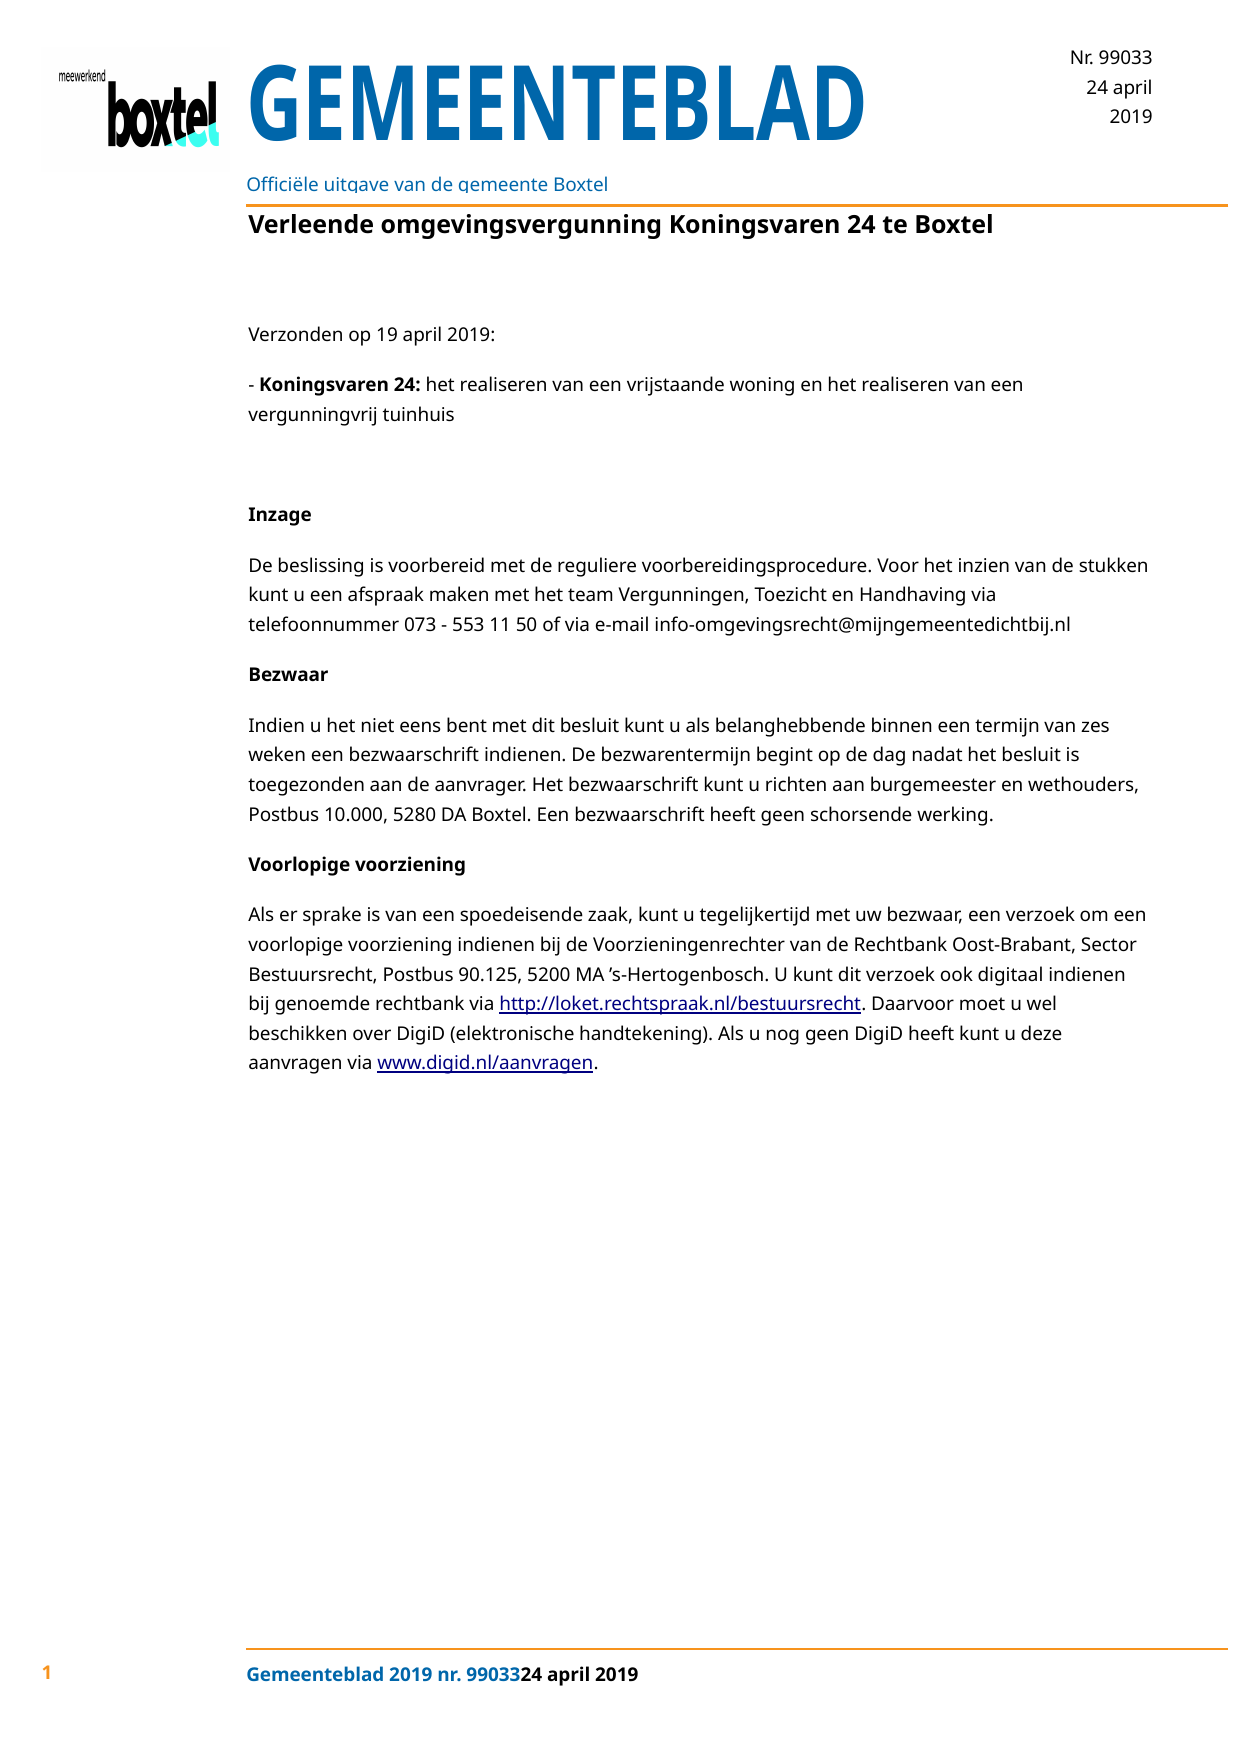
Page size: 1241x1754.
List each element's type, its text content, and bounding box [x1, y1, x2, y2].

text Verzonden op 19 april 2019: [248, 321, 1152, 346]
text Bezwaar [248, 662, 1152, 687]
text De beslissing is voorbereid met de reguliere voorbereidingsprocedure. Voor het inzien van de stukken kunt u een afspraak maken met het team Vergunningen, Toezicht en Handhaving via telefoonnummer 073 - 553 11 50 of via e-mail info-omgevingsrecht@mijngemeentedichtbij.nl [248, 552, 1152, 637]
picture [41, 47, 231, 172]
text Indien u het niet eens bent met dit besluit kunt u als belanghebbende binnen een termijn van zes weken een bezwaarschrift indienen. De bezwarentermijn begint op de dag nadat het besluit is toegezonden aan de aanvrager. Het bezwaarschrift kunt u richten aan burgemeester en wethouders, Postbus 10.000, 5280 DA Boxtel. Een bezwaarschrift heeft geen schorsende werking. [248, 712, 1152, 826]
text Verleende omgevingsvergunning Koningsvaren 24 te Boxtel [248, 207, 1152, 241]
text Voorlopige voorziening [248, 851, 1152, 877]
text Als er sprake is van een spoedeisende zaak, kunt u tegelijkertijd met uw bezwaar, een verzoek om een voorlopige voorziening indienen bij de Voorzieningenrechter van de Rechtbank Oost-Brabant, Sector Bestuursrecht, Postbus 90.125, 5200 MA ’s-Hertogenbosch. U kunt dit verzoek ook digitaal indienen bij genoemde rechtbank via http://loket.rechtspraak.nl/bestuursrecht. Daarvoor moet u wel beschikken over DigiD (elektronische handtekening). Als u nog geen DigiD heeft kunt u deze aanvragen via www.digid.nl/aanvragen. [248, 902, 1152, 1075]
text Inzage [248, 502, 1152, 527]
text - Koningsvaren 24: het realiseren van een vrijstaande woning en het realiseren van een vergunningvrij tuinhuis [248, 371, 1152, 426]
